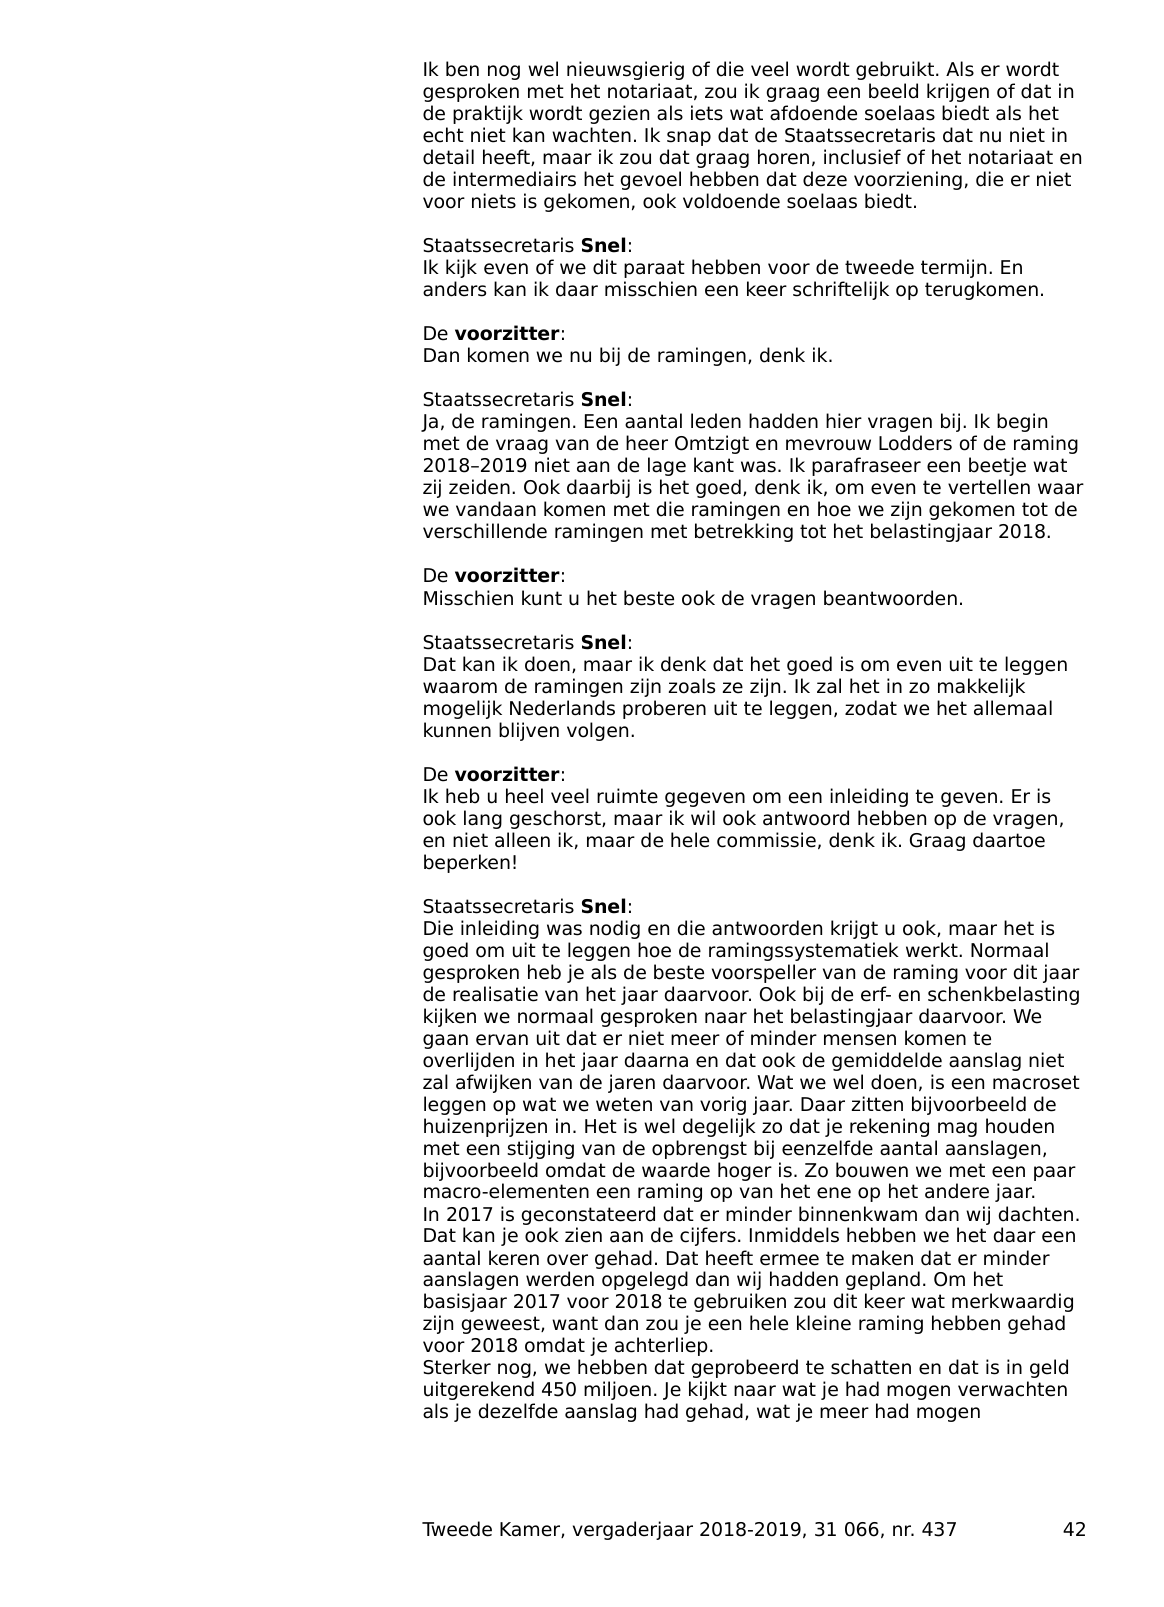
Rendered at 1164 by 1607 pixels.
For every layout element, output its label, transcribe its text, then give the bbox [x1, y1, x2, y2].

text Ik heb u heel veel ruimte gegeven om een inleiding te geven. Er is ook lang geschorst, maar ik wil ook antwoord hebben op de vragen, en niet alleen ik, maar de hele commissie, denk ik. Graag daartoe beperken! [422, 786, 1087, 873]
text Staatssecretaris Snel: [422, 235, 1087, 257]
text Ja, de ramingen. Een aantal leden hadden hier vragen bij. Ik begin met de vraag van de heer Omtzigt en mevrouw Lodders of de raming 2018–2019 niet aan de lage kant was. Ik parafraseer een beetje wat zij zeiden. Ook daarbij is het goed, denk ik, om even te vertellen waar we vandaan komen met die ramingen en hoe we zijn gekomen tot de verschillende ramingen met betrekking tot het belastingjaar 2018. [422, 411, 1087, 543]
text De voorzitter: [422, 565, 1087, 587]
text Misschien kunt u het beste ook de vragen beantwoorden. [422, 587, 1087, 609]
text Sterker nog, we hebben dat geprobeerd te schatten en dat is in geld uitgerekend 450 miljoen. Je kijkt naar wat je had mogen verwachten als je dezelfde aanslag had gehad, wat je meer had mogen [422, 1357, 1087, 1423]
text Staatssecretaris Snel: [422, 632, 1087, 653]
text In 2017 is geconstateerd dat er minder binnenkwam dan wij dachten. Dat kan je ook zien aan de cijfers. Inmiddels hebben we het daar een aantal keren over gehad. Dat heeft ermee te maken dat er minder aanslagen werden opgelegd dan wij hadden gepland. Om het basisjaar 2017 voor 2018 te gebruiken zou dit keer wat merkwaardig zijn geweest, want dan zou je een hele kleine raming hebben gehad voor 2018 omdat je achterliep. [422, 1203, 1087, 1357]
text Dan komen we nu bij de ramingen, denk ik. [422, 345, 1087, 367]
text Staatssecretaris Snel: [422, 389, 1087, 411]
text Dat kan ik doen, maar ik denk dat het goed is om even uit te leggen waarom de ramingen zijn zoals ze zijn. Ik zal het in zo makkelijk mogelijk Nederlands proberen uit te leggen, zodat we het allemaal kunnen blijven volgen. [422, 653, 1087, 741]
text Die inleiding was nodig en die antwoorden krijgt u ook, maar het is goed om uit te leggen hoe de ramingssystematiek werkt. Normaal gesproken heb je als de beste voorspeller van de raming voor dit jaar de realisatie van het jaar daarvoor. Ook bij de erf- en schenkbelasting kijken we normaal gesproken naar het belastingjaar daarvoor. We gaan ervan uit dat er niet meer of minder mensen komen te overlijden in het jaar daarna en dat ook de gemiddelde aanslag niet zal afwijken van de jaren daarvoor. Wat we wel doen, is een macroset leggen op wat we weten van vorig jaar. Daar zitten bijvoorbeeld de huizenprijzen in. Het is wel degelijk zo dat je rekening mag houden met een stijging van de opbrengst bij eenzelfde aantal aanslagen, bijvoorbeeld omdat de waarde hoger is. Zo bouwen we met een paar macro-elementen een raming op van het ene op het andere jaar. [422, 918, 1087, 1203]
text Staatssecretaris Snel: [422, 896, 1087, 918]
text De voorzitter: [422, 764, 1087, 786]
text De voorzitter: [422, 323, 1087, 345]
text Ik kijk even of we dit paraat hebben voor de tweede termijn. En anders kan ik daar misschien een keer schriftelijk op terugkomen. [422, 257, 1087, 301]
text Ik ben nog wel nieuwsgierig of die veel wordt gebruikt. Als er wordt gesproken met het notariaat, zou ik graag een beeld krijgen of dat in de praktijk wordt gezien als iets wat afdoende soelaas biedt als het echt niet kan wachten. Ik snap dat de Staatssecretaris dat nu niet in detail heeft, maar ik zou dat graag horen, inclusief of het notariaat en de intermediairs het gevoel hebben dat deze voorziening, die er niet voor niets is gekomen, ook voldoende soelaas biedt. [422, 59, 1087, 213]
